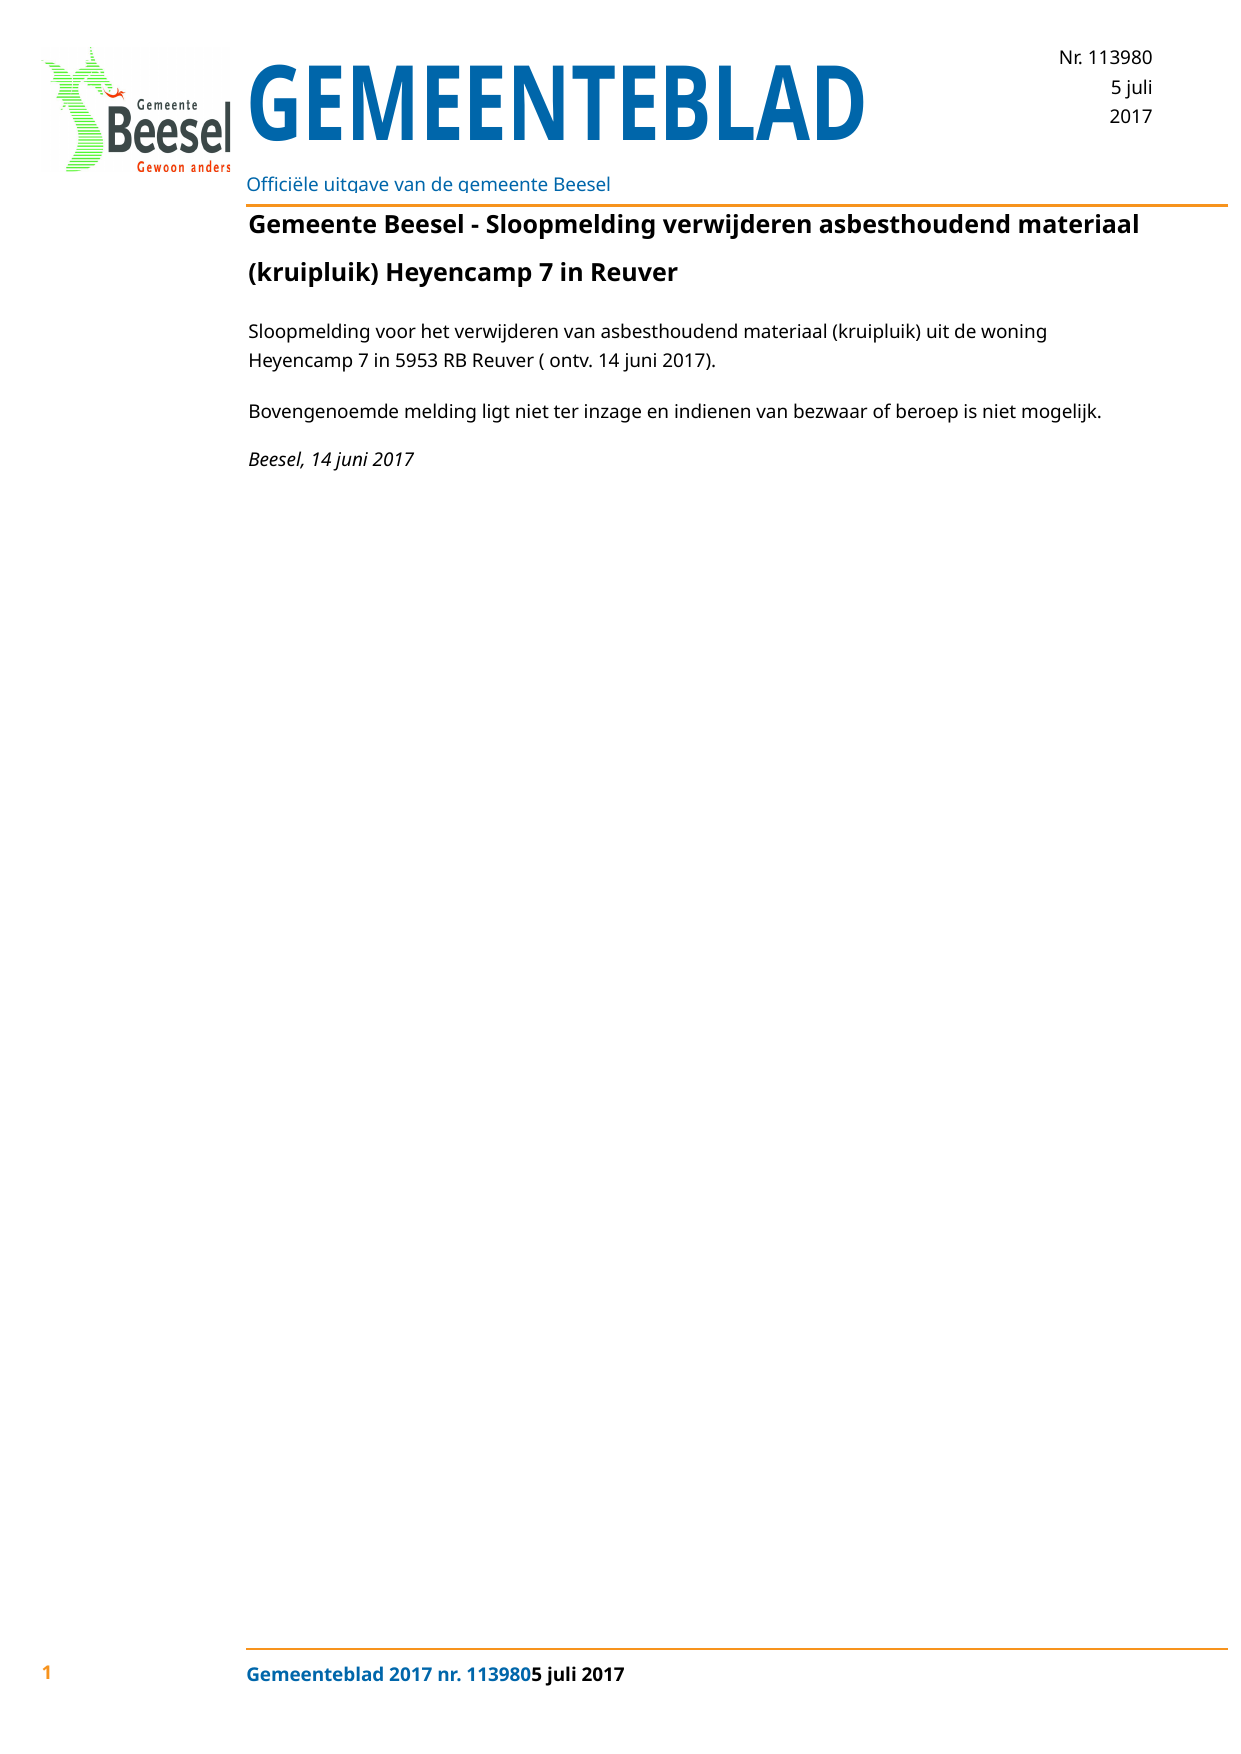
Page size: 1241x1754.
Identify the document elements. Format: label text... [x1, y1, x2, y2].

picture [41, 47, 231, 172]
text Beesel, 14 juni 2017 [248, 446, 1152, 471]
text Sloopmelding voor het verwijderen van asbesthoudend materiaal (kruipluik) uit de woning Heyencamp 7 in 5953 RB Reuver ( ontv. 14 juni 2017). [248, 318, 1152, 373]
text Bovengenoemde melding ligt niet ter inzage en indienen van bezwaar of beroep is niet mogelijk. [248, 398, 1152, 424]
text Gemeente Beesel - Sloopmelding verwijderen asbesthoudend materiaal (kruipluik) Heyencamp 7 in Reuver [248, 207, 1152, 288]
